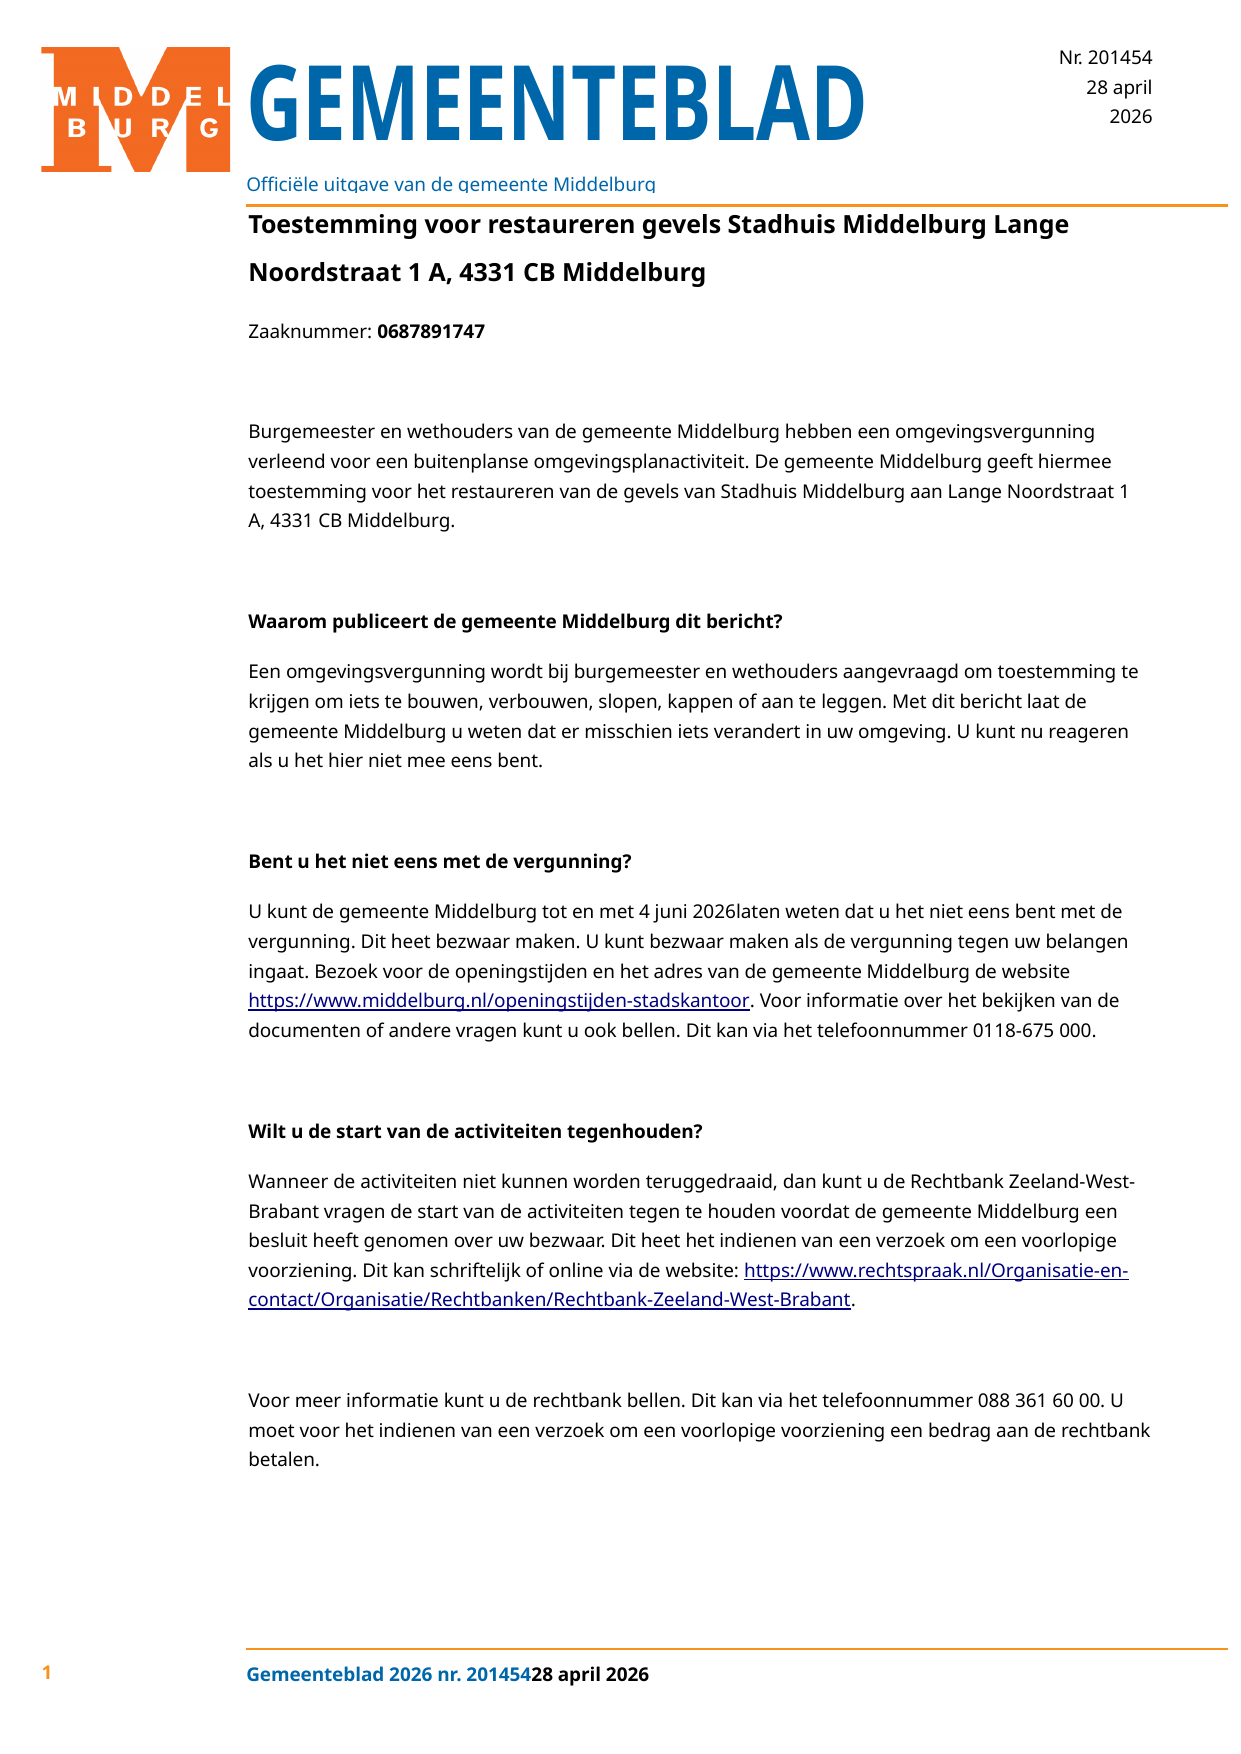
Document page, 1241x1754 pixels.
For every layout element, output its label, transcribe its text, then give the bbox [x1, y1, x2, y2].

text Zaaknummer: 0687891747 [248, 318, 1152, 344]
text Wilt u de start van de activiteiten tegenhouden? [248, 1118, 1152, 1144]
text U kunt de gemeente Middelburg tot en met 4 juni 2026laten weten dat u het niet eens bent met de vergunning. Dit heet bezwaar maken. U kunt bezwaar maken als de vergunning tegen uw belangen ingaat. Bezoek voor de openingstijden en het adres van de gemeente Middelburg de website https://www.middelburg.nl/openingstijden-stadskantoor. Voor informatie over het bekijken van de documenten of andere vragen kunt u ook bellen. Dit kan via het telefoonnummer 0118-675 000. [248, 899, 1152, 1043]
text Bent u het niet eens met de vergunning? [248, 848, 1152, 874]
text Wanneer de activiteiten niet kunnen worden teruggedraaid, dan kunt u de Rechtbank Zeeland-West-Brabant vragen de start van de activiteiten tegen te houden voordat de gemeente Middelburg een besluit heeft genomen over uw bezwaar. Dit heet het indienen van een verzoek om een voorlopige voorziening. Dit kan schriftelijk of online via de website: https://www.rechtspraak.nl/Organisatie-en-contact/Organisatie/Rechtbanken/Rechtbank-Zeeland-West-Brabant. [248, 1168, 1152, 1312]
text Waarom publiceert de gemeente Middelburg dit bericht? [248, 608, 1152, 634]
text Burgemeester en wethouders van de gemeente Middelburg hebben een omgevingsvergunning verleend voor een buitenplanse omgevingsplanactiviteit. De gemeente Middelburg geeft hiermee toestemming voor het restaureren van de gevels van Stadhuis Middelburg aan Lange Noordstraat 1 A, 4331 CB Middelburg. [248, 419, 1152, 533]
text Voor meer informatie kunt u de rechtbank bellen. Dit kan via het telefoonnummer 088 361 60 00. U moet voor het indienen van een verzoek om een voorlopige voorziening een bedrag aan de rechtbank betalen. [248, 1387, 1152, 1472]
text Een omgevingsvergunning wordt bij burgemeester en wethouders aangevraagd om toestemming te krijgen om iets te bouwen, verbouwen, slopen, kappen of aan te leggen. Met dit bericht laat de gemeente Middelburg u weten dat er misschien iets verandert in uw omgeving. U kunt nu reageren als u het hier niet mee eens bent. [248, 659, 1152, 773]
picture [41, 47, 231, 172]
text Toestemming voor restaureren gevels Stadhuis Middelburg Lange Noordstraat 1 A, 4331 CB Middelburg [248, 207, 1152, 288]
